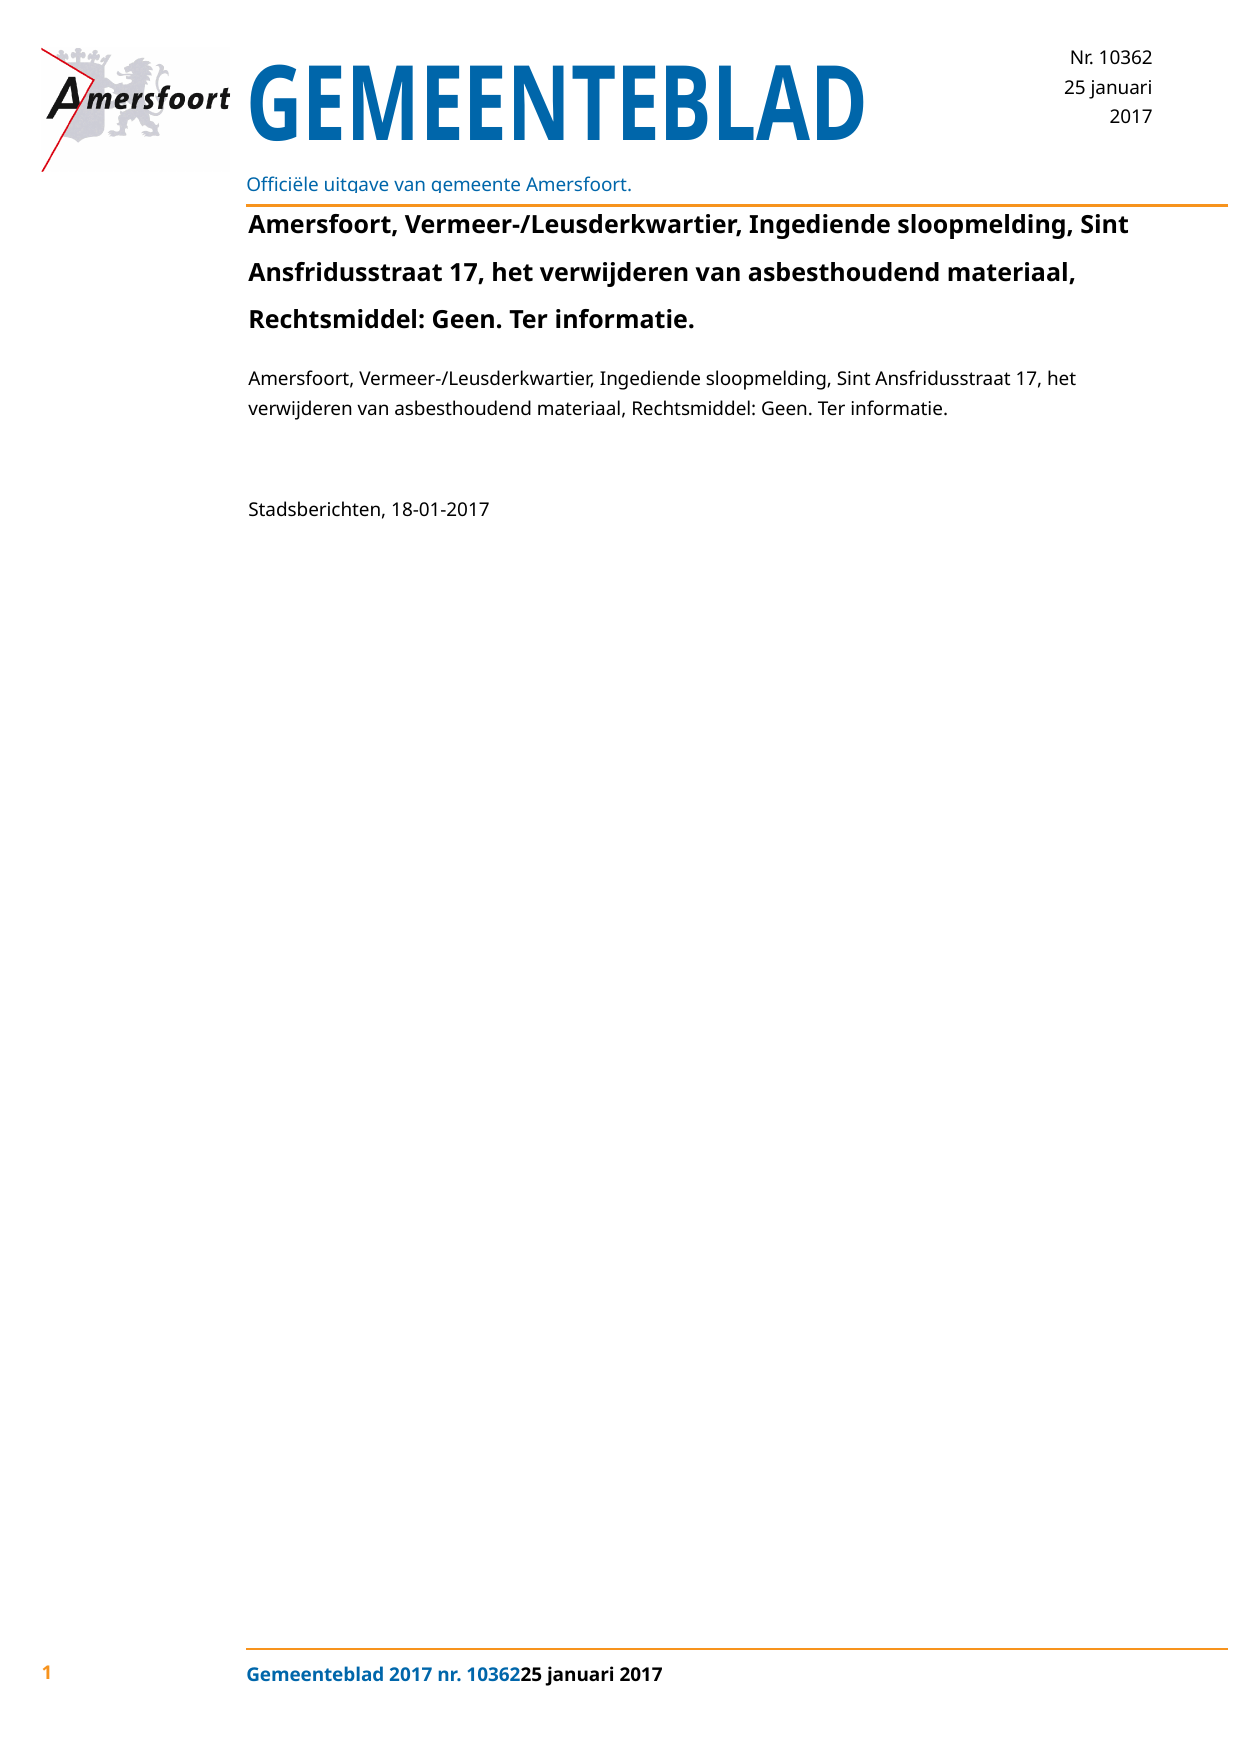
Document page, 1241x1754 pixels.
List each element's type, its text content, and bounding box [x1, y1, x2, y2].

picture [41, 47, 231, 172]
text Amersfoort, Vermeer-/Leusderkwartier, Ingediende sloopmelding, Sint Ansfridusstraat 17, het verwijderen van asbesthoudend materiaal, Rechtsmiddel: Geen. Ter informatie. [248, 366, 1152, 421]
text Stadsberichten, 18-01-2017 [248, 496, 1152, 522]
text Amersfoort, Vermeer-/Leusderkwartier, Ingediende sloopmelding, Sint Ansfridusstraat 17, het verwijderen van asbesthoudend materiaal, Rechtsmiddel: Geen. Ter informatie. [248, 207, 1152, 336]
